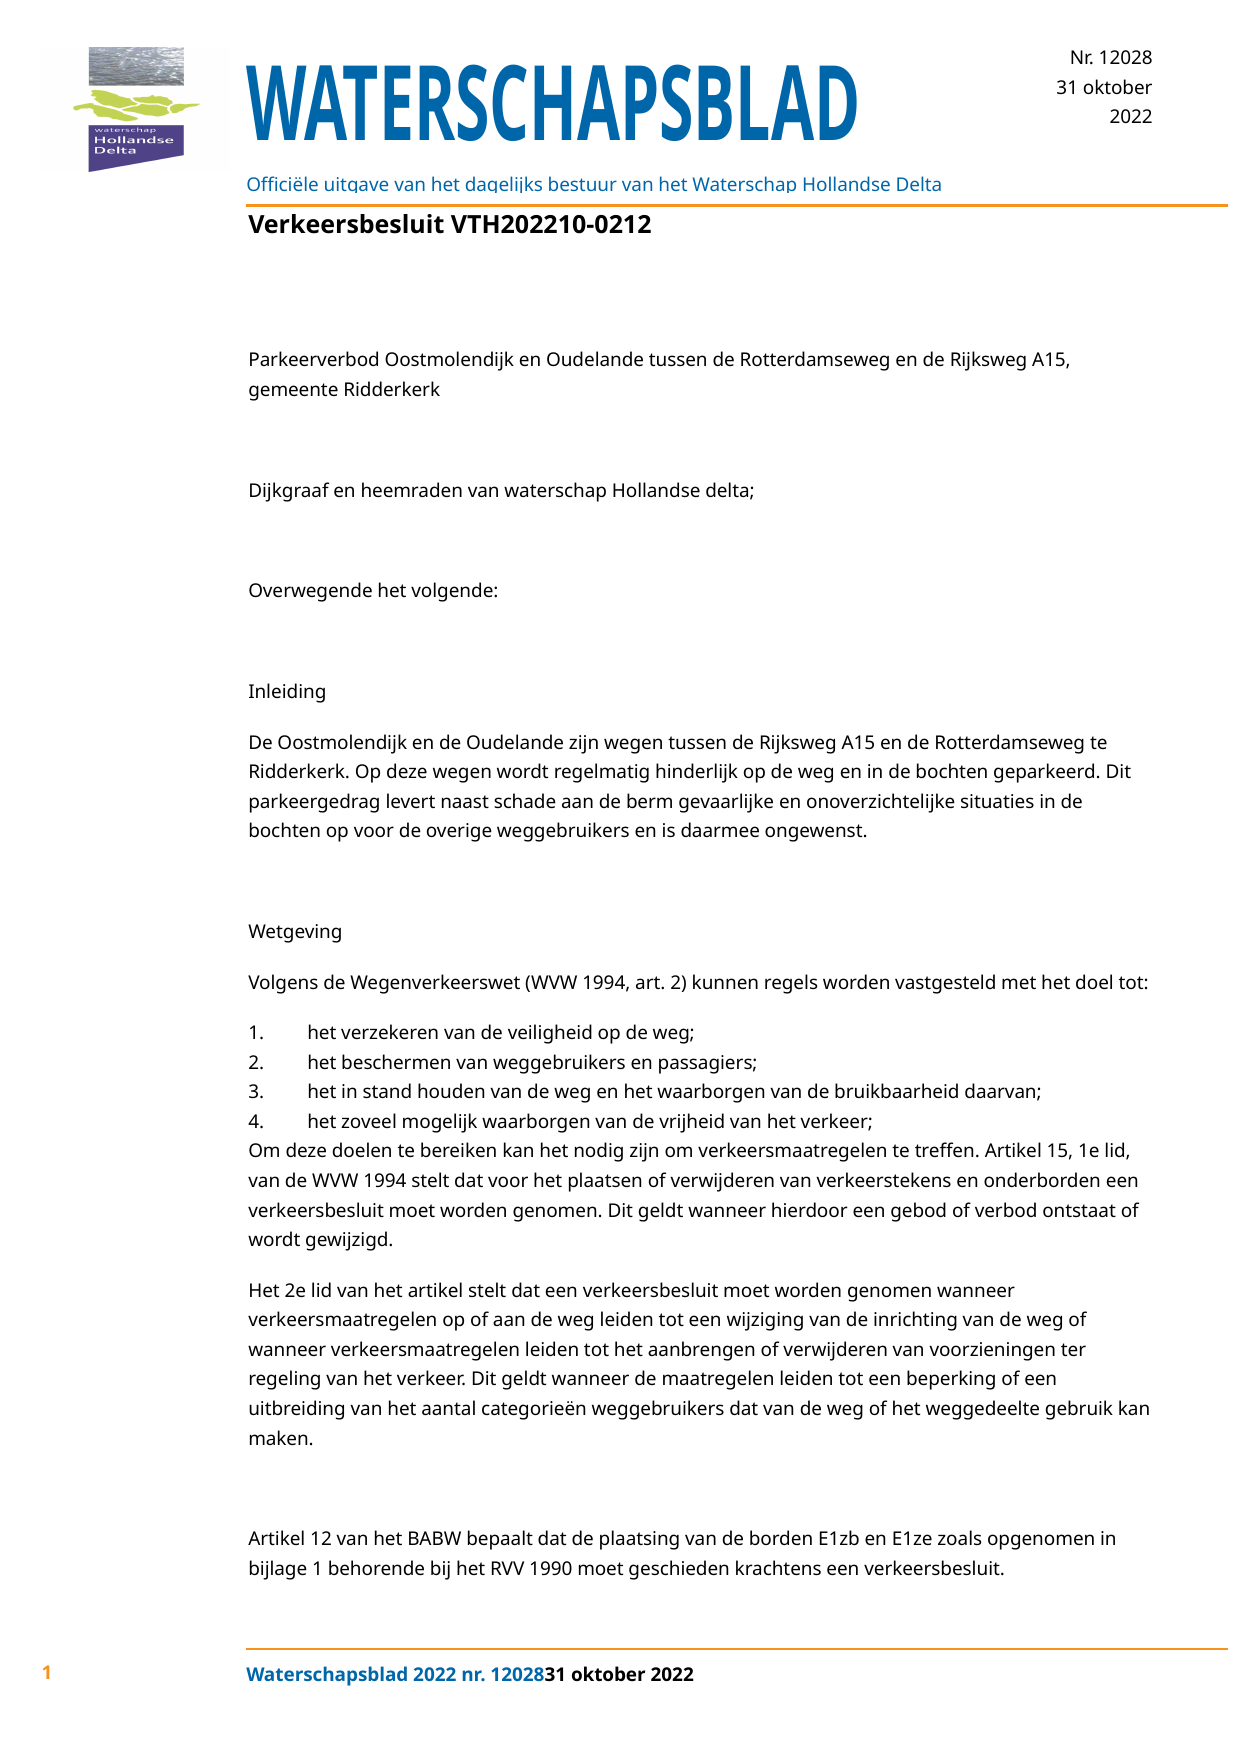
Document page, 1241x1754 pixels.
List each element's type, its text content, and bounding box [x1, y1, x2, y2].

list het verzekeren van de veiligheid op de weg; [248, 1019, 1152, 1045]
text Overwegende het volgende: [248, 578, 1152, 603]
text Volgens de Wegenverkeerswet (WVW 1994, art. 2) kunnen regels worden vastgesteld met het doel tot: [248, 969, 1152, 995]
text De Oostmolendijk en de Oudelande zijn wegen tussen de Rijksweg A15 en de Rotterdamseweg te Ridderkerk. Op deze wegen wordt regelmatig hinderlijk op de weg en in de bochten geparkeerd. Dit parkeergedrag levert naast schade aan de berm gevaarlijke en onoverzichtelijke situaties in de bochten op voor de overige weggebruikers en is daarmee ongewenst. [248, 729, 1152, 843]
text Inleiding [248, 678, 1152, 704]
text Wetgeving [248, 918, 1152, 944]
list het zoveel mogelijk waarborgen van de vrijheid van het verkeer; [248, 1108, 1152, 1134]
text Dijkgraaf en heemraden van waterschap Hollandse delta; [248, 477, 1152, 503]
text Artikel 12 van het BABW bepaalt dat de plaatsing van de borden E1zb en E1ze zoals opgenomen in bijlage 1 behorende bij het RVV 1990 moet geschieden krachtens een verkeersbesluit. [248, 1526, 1152, 1581]
text Het 2e lid van het artikel stelt dat een verkeersbesluit moet worden genomen wanneer verkeersmaatregelen op of aan de weg leiden tot een wijziging van de inrichting van de weg of wanneer verkeersmaatregelen leiden tot het aanbrengen of verwijderen van voorzieningen ter regeling van het verkeer. Dit geldt wanneer de maatregelen leiden tot een beperking of een uitbreiding van het aantal categorieën weggebruikers dat van de weg of het weggedeelte gebruik kan maken. [248, 1277, 1152, 1451]
text Verkeersbesluit VTH202210-0212 [248, 207, 1152, 241]
text Om deze doelen te bereiken kan het nodig zijn om verkeersmaatregelen te treffen. Artikel 15, 1e lid, van de WVW 1994 stelt dat voor het plaatsen of verwijderen van verkeerstekens en onderborden een verkeersbesluit moet worden genomen. Dit geldt wanneer hierdoor een gebod of verbod ontstaat of wordt gewijzigd. [248, 1138, 1152, 1252]
list het in stand houden van de weg en het waarborgen van de bruikbaarheid daarvan; [248, 1078, 1152, 1104]
text Parkeerverbod Oostmolendijk en Oudelande tussen de Rotterdamseweg en de Rijksweg A15, gemeente Ridderkerk [248, 346, 1152, 402]
list het beschermen van weggebruikers en passagiers; [248, 1049, 1152, 1075]
picture [41, 47, 231, 172]
